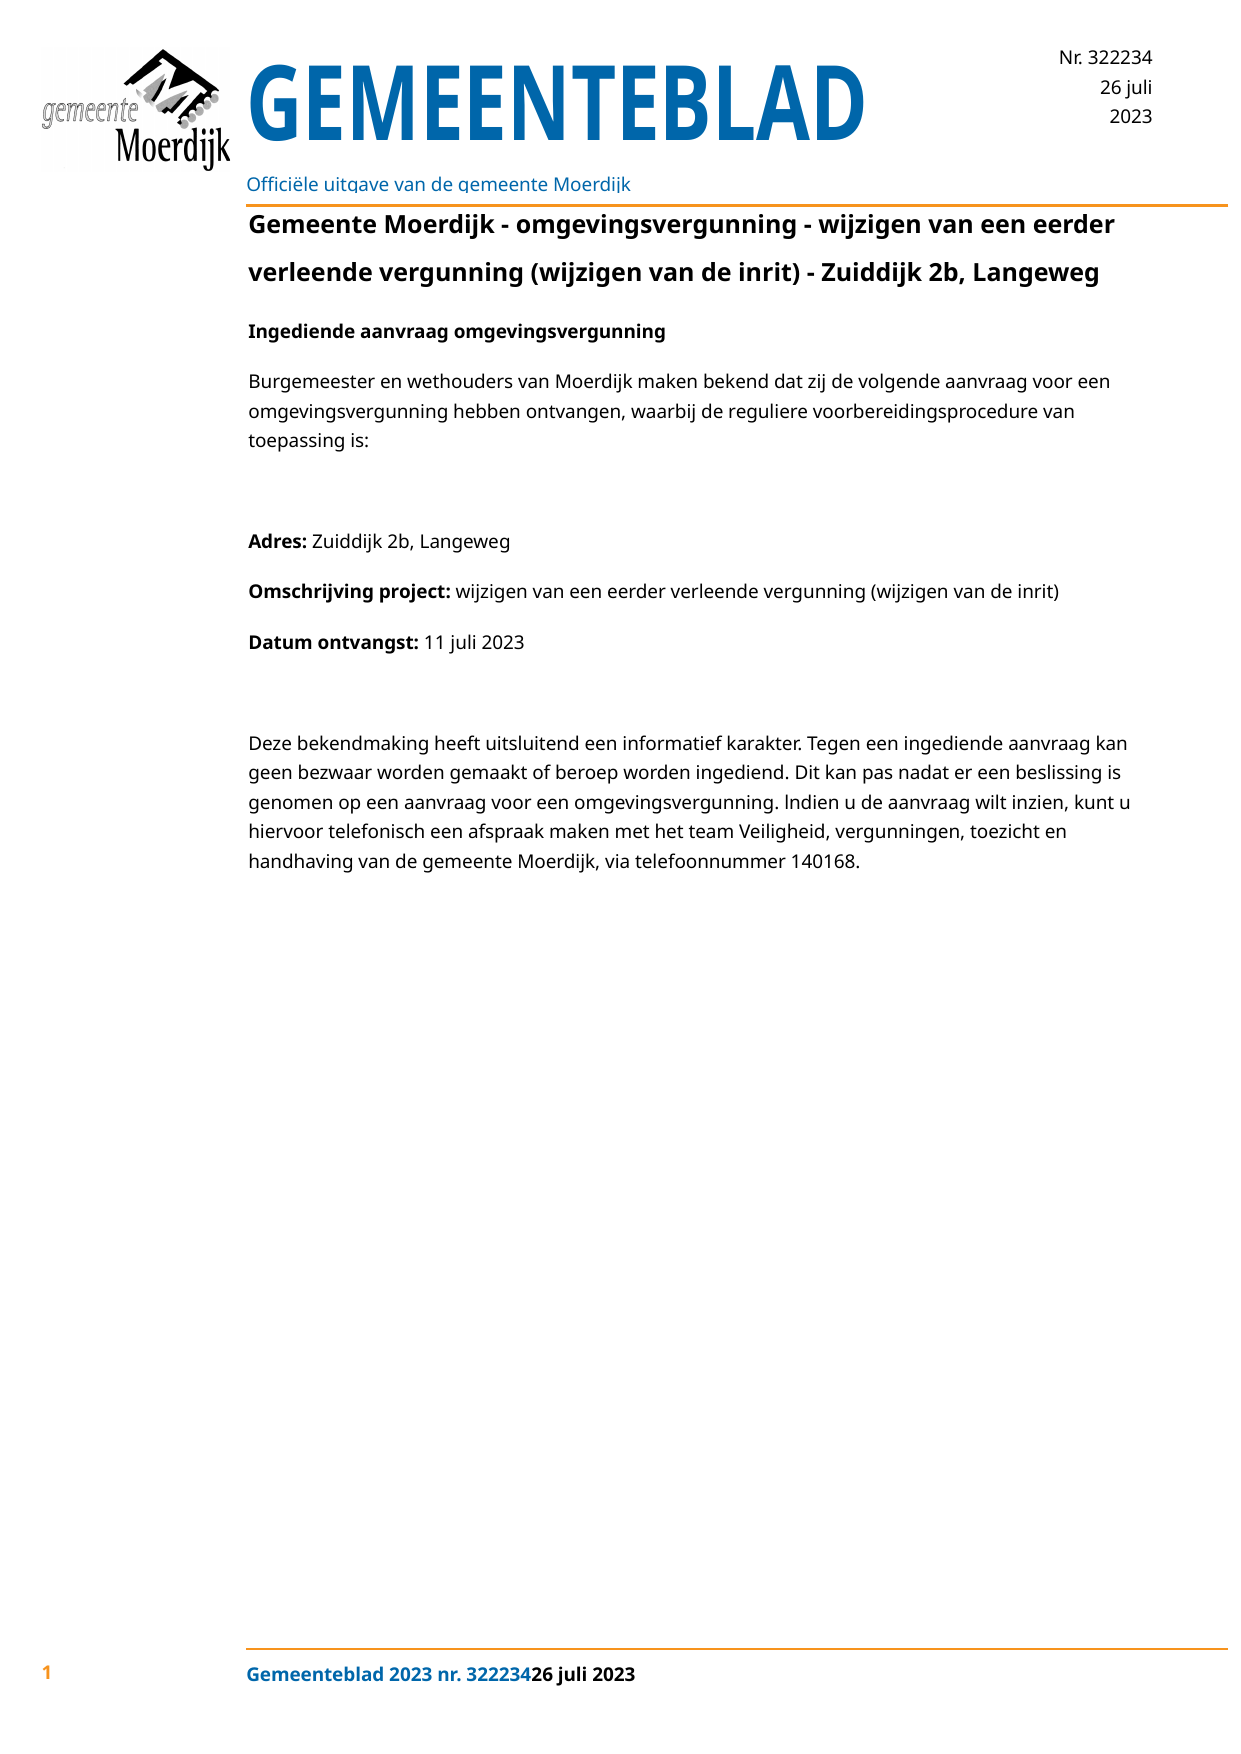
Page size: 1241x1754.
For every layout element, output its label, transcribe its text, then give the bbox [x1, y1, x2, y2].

text Gemeente Moerdijk - omgevingsvergunning - wijzigen van een eerder verleende vergunning (wijzigen van de inrit) - Zuiddijk 2b, Langeweg [248, 207, 1152, 288]
text Ingediende aanvraag omgevingsvergunning [248, 318, 1152, 344]
text Omschrijving project: wijzigen van een eerder verleende vergunning (wijzigen van de inrit) [248, 579, 1152, 604]
picture [41, 47, 231, 172]
text Deze bekendmaking heeft uitsluitend een informatief karakter. Tegen een ingediende aanvraag kan geen bezwaar worden gemaakt of beroep worden ingediend. Dit kan pas nadat er een beslissing is genomen op een aanvraag voor een omgevingsvergunning. lndien u de aanvraag wilt inzien, kunt u hiervoor telefonisch een afspraak maken met het team Veiligheid, vergunningen, toezicht en handhaving van de gemeente Moerdijk, via telefoonnummer 140168. [248, 730, 1152, 874]
text Adres: Zuiddijk 2b, Langeweg [248, 528, 1152, 554]
text Datum ontvangst: 11 juli 2023 [248, 629, 1152, 655]
text Burgemeester en wethouders van Moerdijk maken bekend dat zij de volgende aanvraag voor een omgevingsvergunning hebben ontvangen, waarbij de reguliere voorbereidingsprocedure van toepassing is: [248, 368, 1152, 453]
